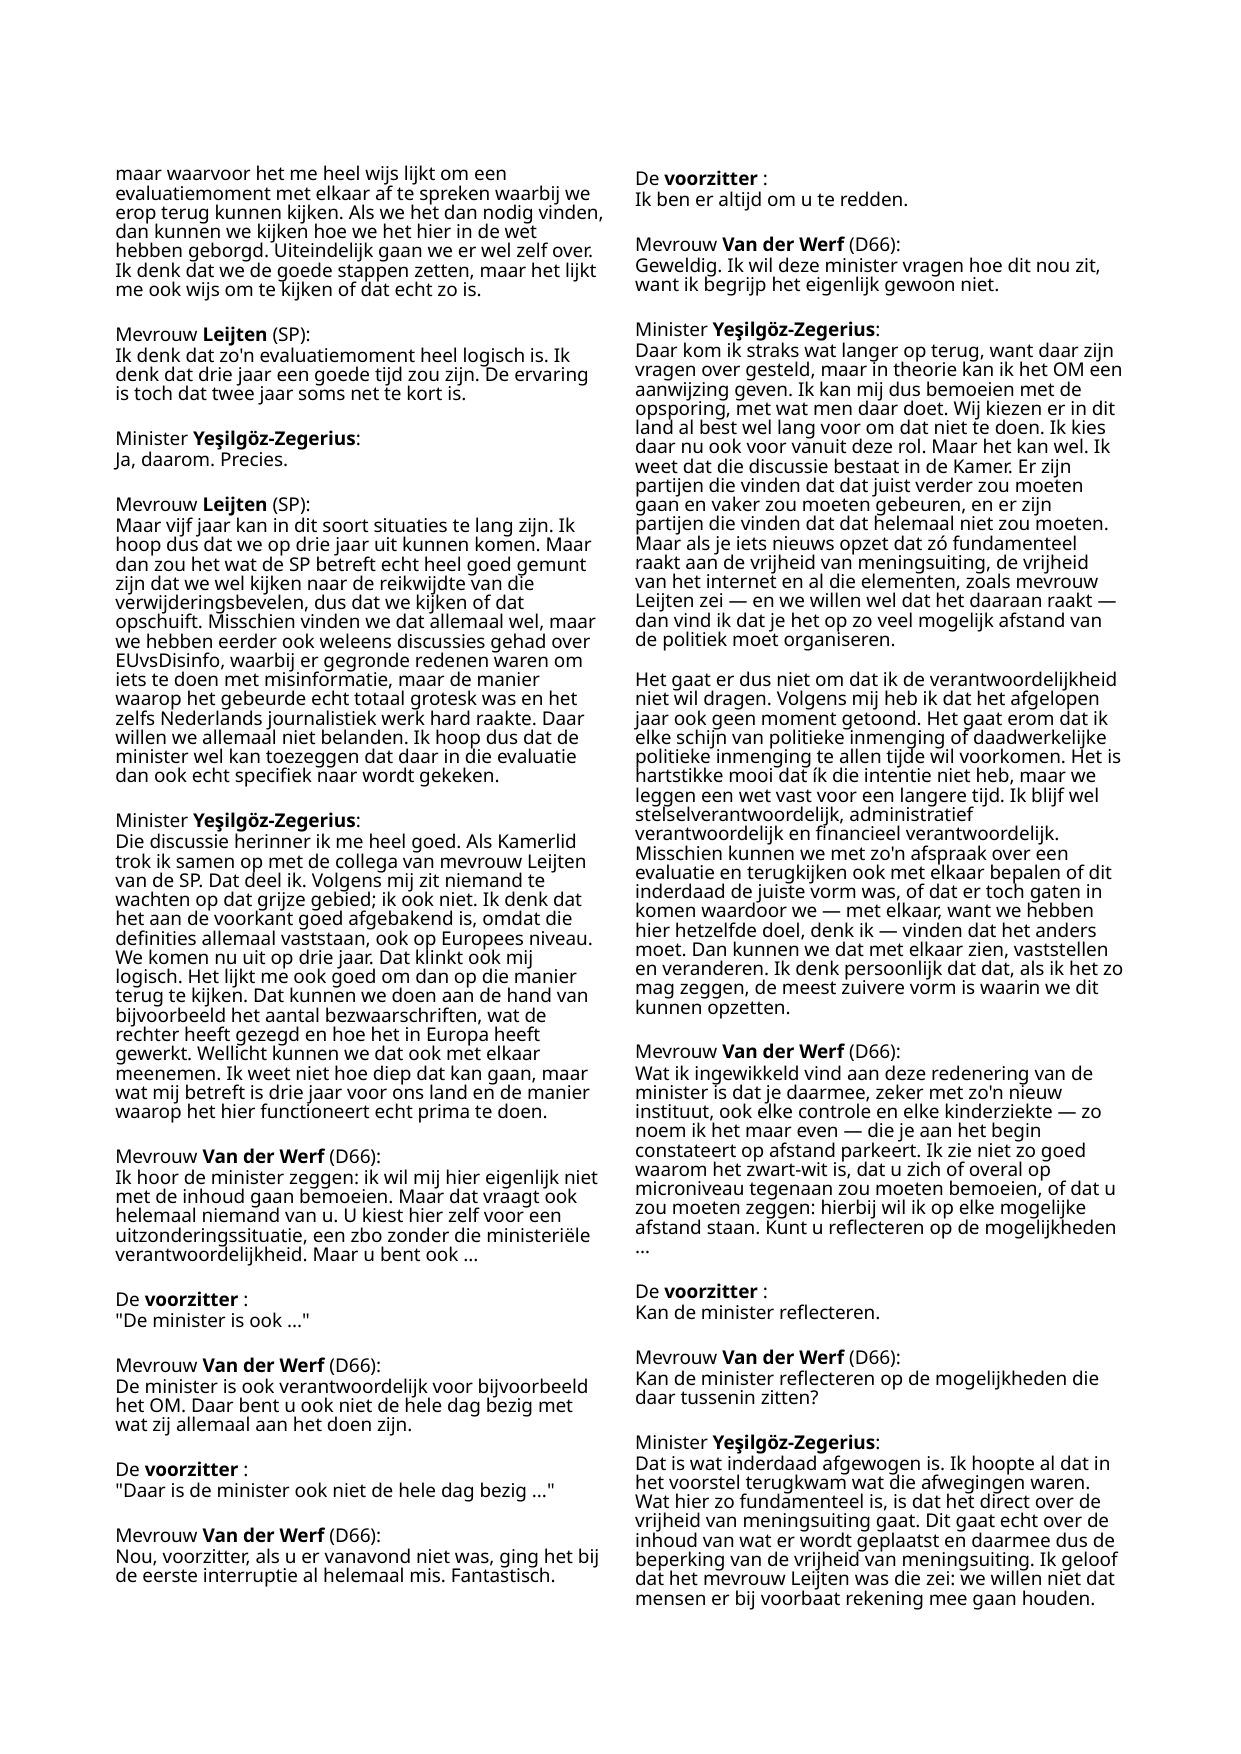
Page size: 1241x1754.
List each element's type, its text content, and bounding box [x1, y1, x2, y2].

text Ik denk dat zo'n evaluatiemoment heel logisch is. Ik denk dat drie jaar een goede tijd zou zijn. De ervaring is toch dat twee jaar soms net te kort is. [115, 347, 605, 404]
text De voorzitter : [635, 1278, 1125, 1304]
text Mevrouw Van der Werf (D66): [115, 1143, 605, 1169]
text Het gaat er dus niet om dat ik de verantwoordelijkheid niet wil dragen. Volgens mij heb ik dat het afgelopen jaar ook geen moment getoond. Het gaat erom dat ik elke schijn van politieke inmenging of daadwerkelijke politieke inmenging te allen tijde wil voorkomen. Het is hartstikke mooi dat ík die intentie niet heb, maar we leggen een wet vast voor een langere tijd. Ik blijf wel stelselverantwoordelijk, administratief verantwoordelijk en financieel verantwoordelijk. Misschien kunnen we met zo'n afspraak over een evaluatie en terugkijken ook met elkaar bepalen of dit inderdaad de juiste vorm was, of dat er toch gaten in komen waardoor we — met elkaar, want we hebben hier hetzelfde doel, denk ik — vinden dat het anders moet. Dan kunnen we dat met elkaar zien, vaststellen en veranderen. Ik denk persoonlijk dat dat, als ik het zo mag zeggen, de meest zuivere vorm is waarin we dit kunnen opzetten. [635, 671, 1125, 1018]
text Maar vijf jaar kan in dit soort situaties te lang zijn. Ik hoop dus dat we op drie jaar uit kunnen komen. Maar dan zou het wat de SP betreft echt heel goed gemunt zijn dat we wel kijken naar de reikwijdte van die verwijderingsbevelen, dus dat we kijken of dat opschuift. Misschien vinden we dat allemaal wel, maar we hebben eerder ook weleens discussies gehad over EUvsDisinfo, waarbij er gegronde redenen waren om iets te doen met misinformatie, maar de manier waarop het gebeurde echt totaal grotesk was en het zelfs Nederlands journalistiek werk hard raakte. Daar willen we allemaal niet belanden. Ik hoop dus dat de minister wel kan toezeggen dat daar in die evaluatie dan ook echt specifiek naar wordt gekeken. [115, 517, 605, 787]
text Die discussie herinner ik me heel goed. Als Kamerlid trok ik samen op met de collega van mevrouw Leijten van de SP. Dat deel ik. Volgens mij zit niemand te wachten op dat grijze gebied; ik ook niet. Ik denk dat het aan de voorkant goed afgebakend is, omdat die definities allemaal vaststaan, ook op Europees niveau. We komen nu uit op drie jaar. Dat klinkt ook mij logisch. Het lijkt me ook goed om dan op die manier terug te kijken. Dat kunnen we doen aan de hand van bijvoorbeeld het aantal bezwaarschriften, wat de rechter heeft gezegd en hoe het in Europa heeft gewerkt. Wellicht kunnen we dat ook met elkaar meenemen. Ik weet niet hoe diep dat kan gaan, maar wat mij betreft is drie jaar voor ons land en de manier waarop het hier functioneert echt prima te doen. [115, 833, 605, 1122]
text Dat is wat inderdaad afgewogen is. Ik hoopte al dat in het voorstel terugkwam wat die afwegingen waren. Wat hier zo fundamenteel is, is dat het direct over de vrijheid van meningsuiting gaat. Dit gaat echt over de inhoud van wat er wordt geplaatst en daarmee dus de beperking van de vrijheid van meningsuiting. Ik geloof dat het mevrouw Leijten was die zei: we willen niet dat mensen er bij voorbaat rekening mee gaan houden. [635, 1455, 1125, 1609]
text Minister Yeşilgöz-Zegerius: [635, 1429, 1125, 1455]
text De voorzitter : [635, 165, 1125, 191]
text "Daar is de minister ook niet de hele dag bezig ..." [115, 1482, 605, 1501]
text Nou, voorzitter, als u er vanavond niet was, ging het bij de eerste interruptie al helemaal mis. Fantastisch. [115, 1548, 605, 1586]
text Mevrouw Van der Werf (D66): [635, 231, 1125, 257]
text Minister Yeşilgöz-Zegerius: [115, 425, 605, 451]
text Ik ben er altijd om u te redden. [635, 191, 1125, 210]
text De minister is ook verantwoordelijk voor bijvoorbeeld het OM. Daar bent u ook niet de hele dag bezig met wat zij allemaal aan het doen zijn. [115, 1378, 605, 1436]
text Ja, daarom. Precies. [115, 451, 605, 470]
text Kan de minister reflecteren. [635, 1304, 1125, 1323]
text Minister Yeşilgöz-Zegerius: [115, 808, 605, 833]
text Daar kom ik straks wat langer op terug, want daar zijn vragen over gesteld, maar in theorie kan ik het OM een aanwijzing geven. Ik kan mij dus bemoeien met de opsporing, met wat men daar doet. Wij kiezen er in dit land al best wel lang voor om dat niet te doen. Ik kies daar nu ook voor vanuit deze rol. Maar het kan wel. Ik weet dat die discussie bestaat in de Kamer. Er zijn partijen die vinden dat dat juist verder zou moeten gaan en vaker zou moeten gebeuren, en er zijn partijen die vinden dat dat helemaal niet zou moeten. Maar als je iets nieuws opzet dat zó fundamenteel raakt aan de vrijheid van meningsuiting, de vrijheid van het internet en al die elementen, zoals mevrouw Leijten zei — en we willen wel dat het daaraan raakt — dan vind ik dat je het op zo veel mogelijk afstand van de politiek moet organiseren. [635, 342, 1125, 650]
text Minister Yeşilgöz-Zegerius: [635, 316, 1125, 342]
text "De minister is ook ..." [115, 1312, 605, 1331]
text Geweldig. Ik wil deze minister vragen hoe dit nou zit, want ik begrijp het eigenlijk gewoon niet. [635, 257, 1125, 295]
text Mevrouw Van der Werf (D66): [115, 1522, 605, 1548]
text maar waarvoor het me heel wijs lijkt om een evaluatiemoment met elkaar af te spreken waarbij we erop terug kunnen kijken. Als we het dan nodig vinden, dan kunnen we kijken hoe we het hier in de wet hebben geborgd. Uiteindelijk gaan we er wel zelf over. Ik denk dat we de goede stappen zetten, maar het lijkt me ook wijs om te kijken of dat echt zo is. [115, 165, 605, 300]
text Mevrouw Van der Werf (D66): [115, 1352, 605, 1378]
text Kan de minister reflecteren op de mogelijkheden die daar tussenin zitten? [635, 1369, 1125, 1408]
text Wat ik ingewikkeld vind aan deze redenering van de minister is dat je daarmee, zeker met zo'n nieuw instituut, ook elke controle en elke kinderziekte — zo noem ik het maar even — die je aan het begin constateert op afstand parkeert. Ik zie niet zo goed waarom het zwart-wit is, dat u zich of overal op microniveau tegenaan zou moeten bemoeien, of dat u zou moeten zeggen: hierbij wil ik op elke mogelijke afstand staan. Kunt u reflecteren op de mogelijkheden … [635, 1064, 1125, 1257]
text Mevrouw Leijten (SP): [115, 491, 605, 517]
text De voorzitter : [115, 1456, 605, 1482]
text Mevrouw Leijten (SP): [115, 321, 605, 347]
text Ik hoor de minister zeggen: ik wil mij hier eigenlijk niet met de inhoud gaan bemoeien. Maar dat vraagt ook helemaal niemand van u. U kiest hier zelf voor een uitzonderingssituatie, een zbo zonder die ministeriële verantwoordelijkheid. Maar u bent ook ... [115, 1169, 605, 1265]
text De voorzitter : [115, 1286, 605, 1312]
text Mevrouw Van der Werf (D66): [635, 1344, 1125, 1369]
text Mevrouw Van der Werf (D66): [635, 1039, 1125, 1064]
